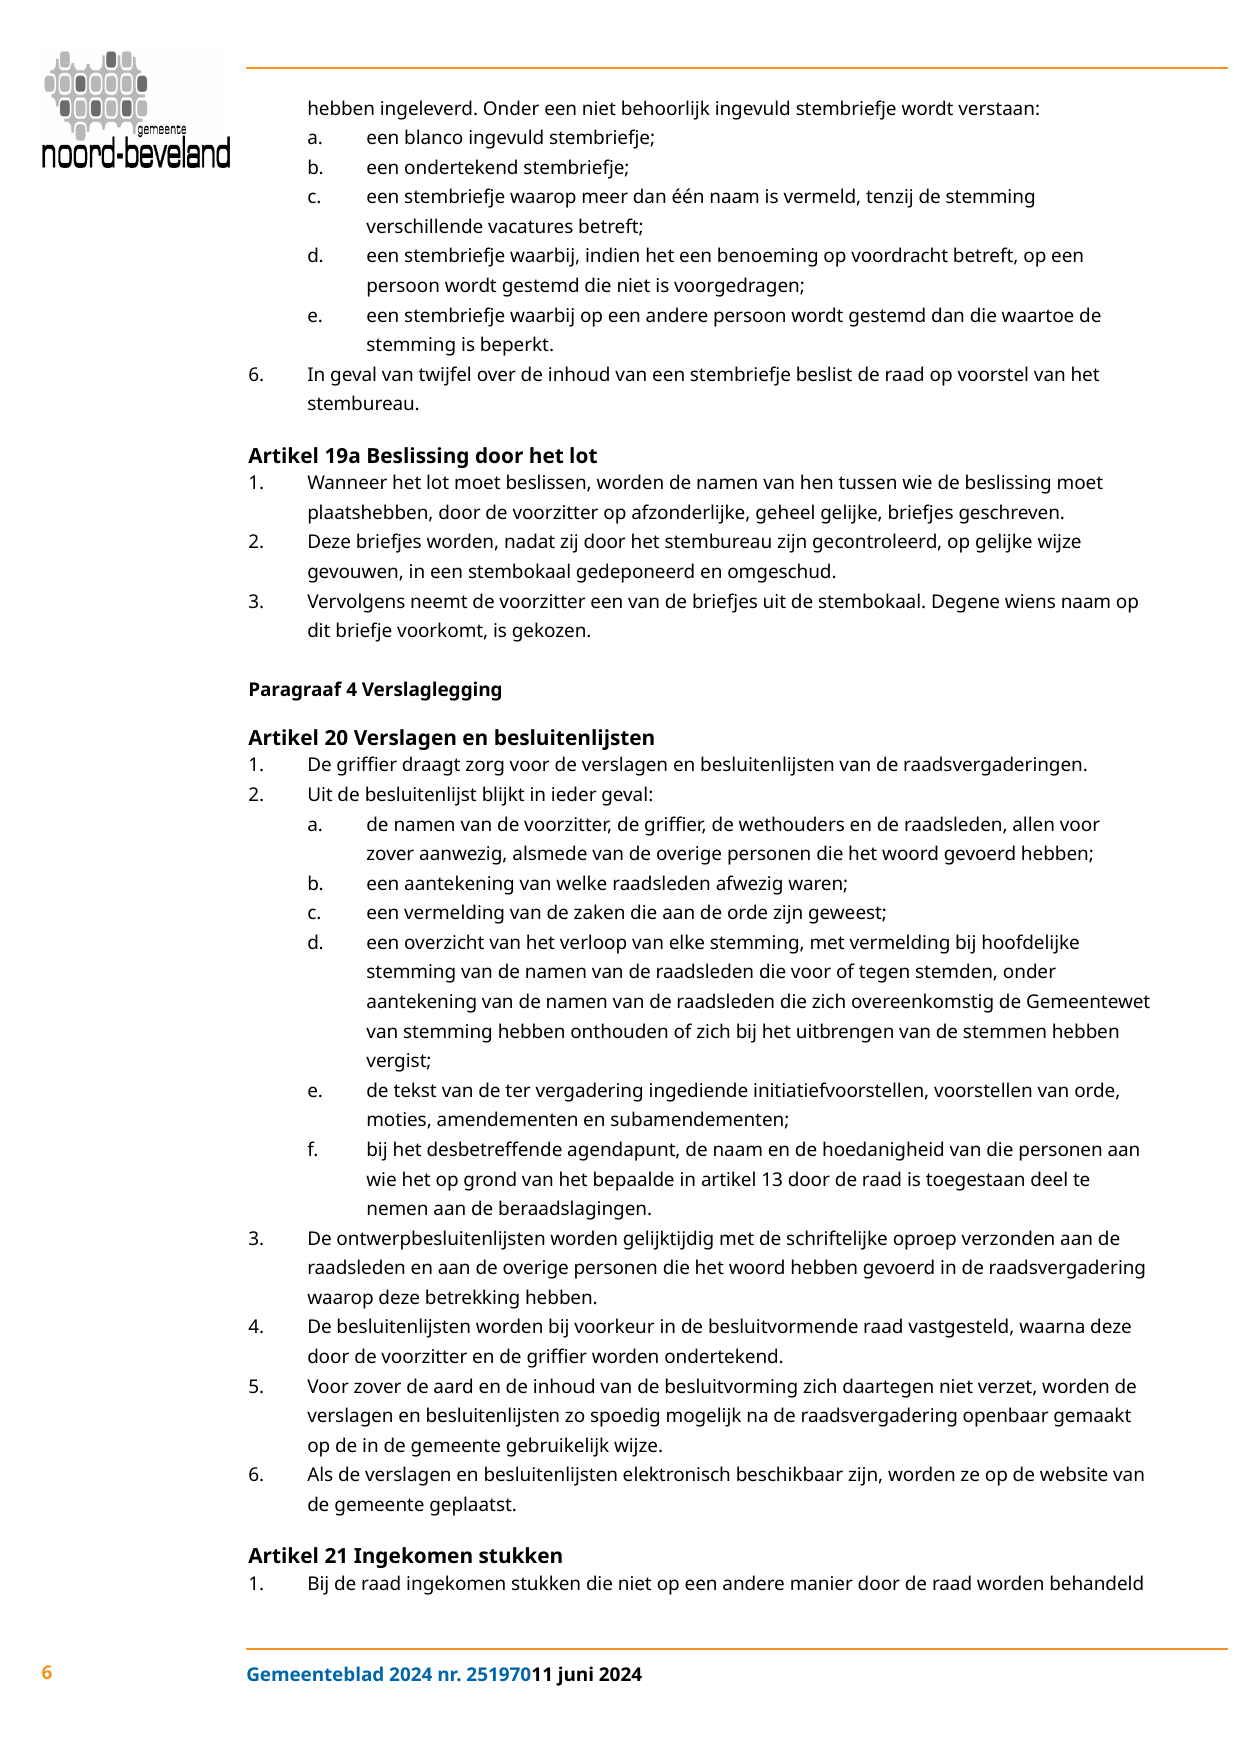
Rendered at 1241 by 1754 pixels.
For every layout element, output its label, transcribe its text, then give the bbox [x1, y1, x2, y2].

list een blanco ingevuld stembriefje; [307, 124, 1152, 150]
list De besluitenlijsten worden bij voorkeur in de besluitvormende raad vastgesteld, waarna deze door de voorzitter en de griffier worden ondertekend. [248, 1314, 1152, 1369]
list een vermelding van de zaken die aan de orde zijn geweest; [307, 899, 1152, 925]
picture [41, 47, 231, 172]
list De griffier draagt zorg voor de verslagen en besluitenlijsten van de raadsvergaderingen. [248, 752, 1152, 777]
list hebben ingeleverd. Onder een niet behoorlijk ingevuld stembriefje wordt verstaan: [248, 95, 1152, 121]
list een stembriefje waarop meer dan één naam is vermeld, tenzij de stemming verschillende vacatures betreft; [307, 183, 1152, 239]
list Voor zover de aard en de inhoud van de besluitvorming zich daartegen niet verzet, worden de verslagen en besluitenlijsten zo spoedig mogelijk na de raadsvergadering openbaar gemaakt op de in de gemeente gebruikelijk wijze. [248, 1373, 1152, 1458]
list De ontwerpbesluitenlijsten worden gelijktijdig met de schriftelijke oproep verzonden aan de raadsleden en aan de overige personen die het woord hebben gevoerd in de raadsvergadering waarop deze betrekking hebben. [248, 1225, 1152, 1310]
text Artikel 19a Beslissing door het lot [248, 441, 1152, 469]
list Bij de raad ingekomen stukken die niet op een andere manier door de raad worden behandeld [248, 1570, 1152, 1596]
text Artikel 20 Verslagen en besluitenlijsten [248, 723, 1152, 752]
list een ondertekend stembriefje; [307, 154, 1152, 180]
list Vervolgens neemt de voorzitter een van de briefjes uit de stembokaal. Degene wiens naam op dit briefje voorkomt, is gekozen. [248, 588, 1152, 643]
list een aantekening van welke raadsleden afwezig waren; [307, 870, 1152, 896]
list Wanneer het lot moet beslissen, worden de namen van hen tussen wie de beslissing moet plaatshebben, door de voorzitter op afzonderlijke, geheel gelijke, briefjes geschreven. [248, 469, 1152, 525]
list In geval van twijfel over de inhoud van een stembriefje beslist de raad op voorstel van het stembureau. [248, 361, 1152, 416]
text Artikel 21 Ingekomen stukken [248, 1542, 1152, 1570]
list een stembriefje waarbij op een andere persoon wordt gestemd dan die waartoe de stemming is beperkt. [307, 302, 1152, 357]
list de namen van de voorzitter, de griffier, de wethouders en de raadsleden, allen voor zover aanwezig, alsmede van de overige personen die het woord gevoerd hebben; [307, 811, 1152, 866]
list Deze briefjes worden, nadat zij door het stembureau zijn gecontroleerd, op gelijke wijze gevouwen, in een stembokaal gedeponeerd en omgeschud. [248, 529, 1152, 584]
list een stembriefje waarbij, indien het een benoeming op voordracht betreft, op een persoon wordt gestemd die niet is voorgedragen; [307, 243, 1152, 298]
list Als de verslagen en besluitenlijsten elektronisch beschikbaar zijn, worden ze op de website van de gemeente geplaatst. [248, 1462, 1152, 1517]
text Paragraaf 4 Verslaglegging [248, 677, 1152, 702]
list Uit de besluitenlijst blijkt in ieder geval: [248, 781, 1152, 807]
list de tekst van de ter vergadering ingediende initiatiefvoorstellen, voorstellen van orde, moties, amendementen en subamendementen; [307, 1077, 1152, 1132]
list bij het desbetreffende agendapunt, de naam en de hoedanigheid van die personen aan wie het op grond van het bepaalde in artikel 13 door de raad is toegestaan deel te nemen aan de beraadslagingen. [307, 1136, 1152, 1221]
list een overzicht van het verloop van elke stemming, met vermelding bij hoofdelijke stemming van de namen van de raadsleden die voor of tegen stemden, onder aantekening van de namen van de raadsleden die zich overeenkomstig de Gemeentewet van stemming hebben onthouden of zich bij het uitbrengen van de stemmen hebben vergist; [307, 929, 1152, 1073]
